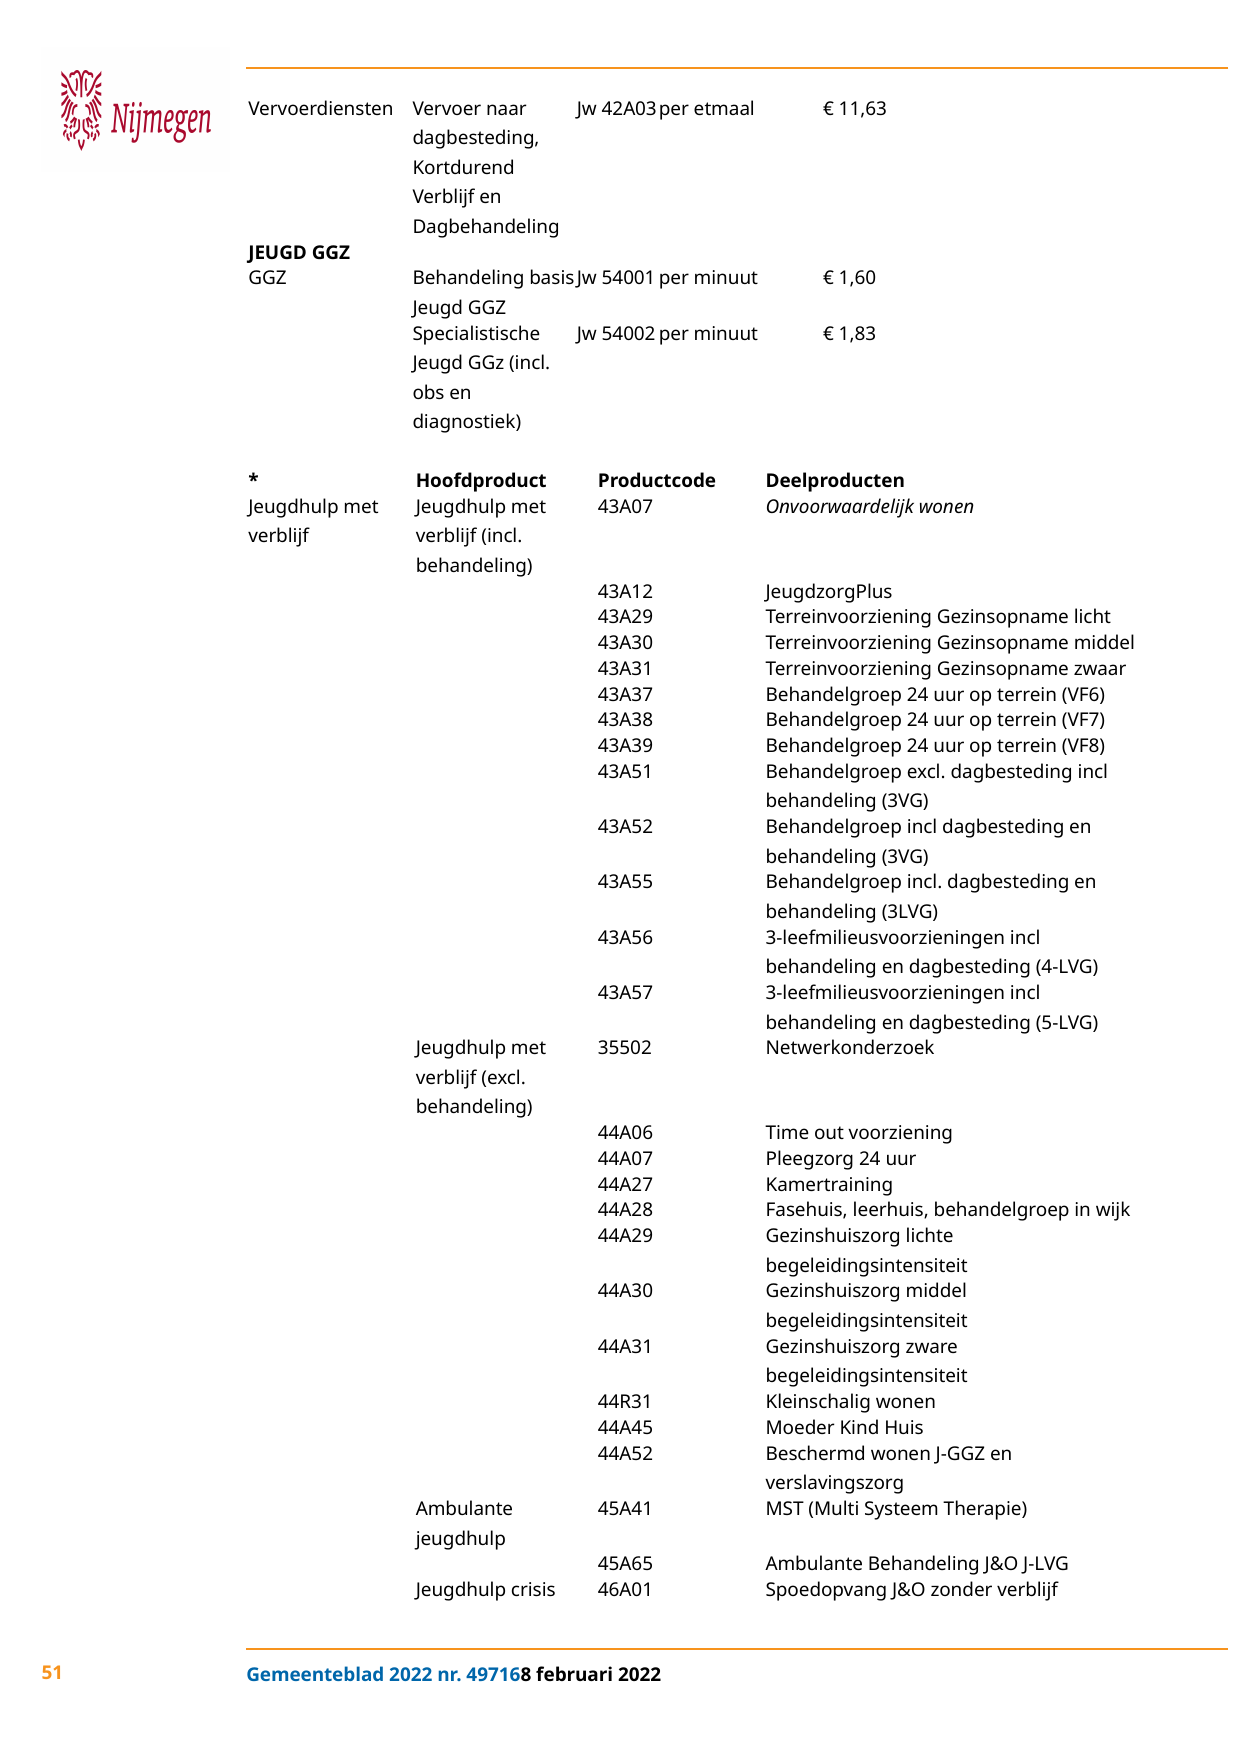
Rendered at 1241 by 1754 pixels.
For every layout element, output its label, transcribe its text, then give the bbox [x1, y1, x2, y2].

table_cell [416, 1278, 598, 1333]
table_cell Onvoorwaardelijk wonen [765, 493, 1152, 578]
table_cell [416, 1120, 598, 1145]
table_cell [416, 1414, 598, 1440]
table_cell 35502 [598, 1035, 765, 1119]
table_cell [416, 869, 598, 924]
table_header * [248, 467, 416, 493]
table_cell [659, 239, 823, 264]
table_cell 43A31 [598, 655, 765, 681]
table_cell 44A06 [598, 1120, 765, 1145]
table_cell [416, 758, 598, 813]
table_cell Netwerkonderzoek [765, 1035, 1152, 1119]
table_cell 44A52 [598, 1440, 765, 1495]
table_cell 43A37 [598, 681, 765, 707]
table_cell 43A56 [598, 924, 765, 979]
table_cell Ambulante jeugdhulp [416, 1495, 598, 1550]
table_cell per minuut [659, 320, 823, 434]
table_cell Behandeling basis Jeugd GGZ [412, 265, 577, 320]
table_cell [248, 732, 416, 758]
table_cell Gezinshuiszorg lichte begeleidingsintensiteit [765, 1223, 1152, 1278]
table_cell [248, 320, 412, 434]
table_cell [248, 1440, 416, 1495]
table_cell Ambulante Behandeling J&O J-LVG [765, 1550, 1152, 1576]
table_cell Kleinschalig wonen [765, 1388, 1152, 1414]
table_cell [416, 1145, 598, 1171]
table_cell 43A38 [598, 707, 765, 732]
table_cell [416, 979, 598, 1034]
table_cell [416, 681, 598, 707]
table_cell [248, 1223, 416, 1278]
table_cell € 11,63 [823, 95, 987, 239]
table_cell [416, 578, 598, 604]
table_cell [248, 813, 416, 869]
table_cell € 1,60 [823, 265, 987, 320]
table_cell [248, 979, 416, 1034]
picture [41, 47, 231, 172]
table_cell 43A30 [598, 629, 765, 655]
table_cell [248, 604, 416, 629]
table_cell 44A07 [598, 1145, 765, 1171]
table_cell Jeugdhulp crisis [416, 1576, 598, 1602]
table_header Productcode [598, 467, 765, 493]
table_cell Behandelgroep incl dagbesteding en behandeling (3VG) [765, 813, 1152, 869]
table_cell 44A45 [598, 1414, 765, 1440]
table_cell Behandelgroep 24 uur op terrein (VF8) [765, 732, 1152, 758]
table_cell [416, 924, 598, 979]
table_cell 3-leefmilieusvoorzieningen incl behandeling en dagbesteding (4-LVG) [765, 924, 1152, 979]
table_cell [416, 1197, 598, 1222]
table_cell Time out voorziening [765, 1120, 1152, 1145]
table_cell [248, 924, 416, 979]
table_cell [248, 681, 416, 707]
table_cell 43A52 [598, 813, 765, 869]
table_cell Jeugdhulp met verblijf (incl. behandeling) [416, 493, 598, 578]
table_cell [416, 1440, 598, 1495]
table_cell 43A07 [598, 493, 765, 578]
table_header Deelproducten [765, 467, 1152, 493]
table_cell Jeugdhulp met verblijf (excl. behandeling) [416, 1035, 598, 1119]
table_cell [248, 578, 416, 604]
table_cell 43A29 [598, 604, 765, 629]
table_cell [416, 1550, 598, 1576]
table_header Hoofdproduct [416, 467, 598, 493]
table_cell Gezinshuiszorg middel begeleidingsintensiteit [765, 1278, 1152, 1333]
table_cell 44A29 [598, 1223, 765, 1278]
table_cell [248, 1171, 416, 1197]
table_cell 44A31 [598, 1333, 765, 1388]
table_cell [416, 707, 598, 732]
table_cell [248, 1035, 416, 1119]
table_cell per minuut [659, 265, 823, 320]
table_cell Pleegzorg 24 uur [765, 1145, 1152, 1171]
table_cell [248, 629, 416, 655]
table_cell [248, 1145, 416, 1171]
table_cell Behandelgroep 24 uur op terrein (VF7) [765, 707, 1152, 732]
table_cell 44R31 [598, 1388, 765, 1414]
table_cell Jeugdhulp met verblijf [248, 493, 416, 578]
table_cell GGZ [248, 265, 412, 320]
table_cell Jw 42A03 [577, 95, 659, 239]
table_cell Behandelgroep incl. dagbesteding en behandeling (3LVG) [765, 869, 1152, 924]
table_cell [416, 1223, 598, 1278]
table_cell [248, 758, 416, 813]
table_cell [416, 655, 598, 681]
table_cell [248, 1414, 416, 1440]
table_cell Vervoer naar dagbesteding, Kortdurend Verblijf en Dagbehandeling [412, 95, 577, 239]
table_cell [416, 732, 598, 758]
table_cell Kamertraining [765, 1171, 1152, 1197]
table_cell 44A30 [598, 1278, 765, 1333]
table_cell Fasehuis, leerhuis, behandelgroep in wijk [765, 1197, 1152, 1222]
table_cell [248, 869, 416, 924]
table_cell [248, 1120, 416, 1145]
table_cell [416, 1171, 598, 1197]
table_cell Gezinshuiszorg zware begeleidingsintensiteit [765, 1333, 1152, 1388]
table_cell [248, 1495, 416, 1550]
table_cell [416, 1333, 598, 1388]
table_cell [248, 1333, 416, 1388]
table_cell [416, 813, 598, 869]
table_cell Specialistische Jeugd GGz (incl. obs en diagnostiek) [412, 320, 577, 434]
table_cell Behandelgroep excl. dagbesteding incl behandeling (3VG) [765, 758, 1152, 813]
table_cell [248, 1278, 416, 1333]
table_cell [416, 1388, 598, 1414]
table_cell 45A65 [598, 1550, 765, 1576]
table_cell Jw 54002 [577, 320, 659, 434]
table_cell 43A51 [598, 758, 765, 813]
table_cell 44A27 [598, 1171, 765, 1197]
table_cell [412, 239, 577, 264]
table_cell € 1,83 [823, 320, 987, 434]
table_cell Beschermd wonen J-GGZ en verslavingszorg [765, 1440, 1152, 1495]
table_cell 43A12 [598, 578, 765, 604]
table_cell [248, 1576, 416, 1602]
table_cell 44A28 [598, 1197, 765, 1222]
table_cell 45A41 [598, 1495, 765, 1550]
table_cell Terreinvoorziening Gezinsopname zwaar [765, 655, 1152, 681]
table_cell [248, 707, 416, 732]
table_cell 46A01 [598, 1576, 765, 1602]
table_cell [248, 1388, 416, 1414]
table_cell Terreinvoorziening Gezinsopname middel [765, 629, 1152, 655]
table_cell 43A39 [598, 732, 765, 758]
table_cell Jw 54001 [577, 265, 659, 320]
table_cell 43A55 [598, 869, 765, 924]
table_cell per etmaal [659, 95, 823, 239]
table_cell Behandelgroep 24 uur op terrein (VF6) [765, 681, 1152, 707]
table_cell [248, 1197, 416, 1222]
table_cell 43A57 [598, 979, 765, 1034]
table_cell [823, 239, 987, 264]
table_cell [248, 655, 416, 681]
table_cell Moeder Kind Huis [765, 1414, 1152, 1440]
table_cell [416, 629, 598, 655]
table_cell 3-leefmilieusvoorzieningen incl behandeling en dagbesteding (5-LVG) [765, 979, 1152, 1034]
table_cell [577, 239, 659, 264]
table_cell [416, 604, 598, 629]
table_cell JEUGD GGZ [248, 239, 412, 264]
table_cell MST (Multi Systeem Therapie) [765, 1495, 1152, 1550]
table_cell Terreinvoorziening Gezinsopname licht [765, 604, 1152, 629]
table_cell Vervoerdiensten [248, 95, 412, 239]
table_cell JeugdzorgPlus [765, 578, 1152, 604]
table_cell Spoedopvang J&O zonder verblijf [765, 1576, 1152, 1602]
table_cell [248, 1550, 416, 1576]
